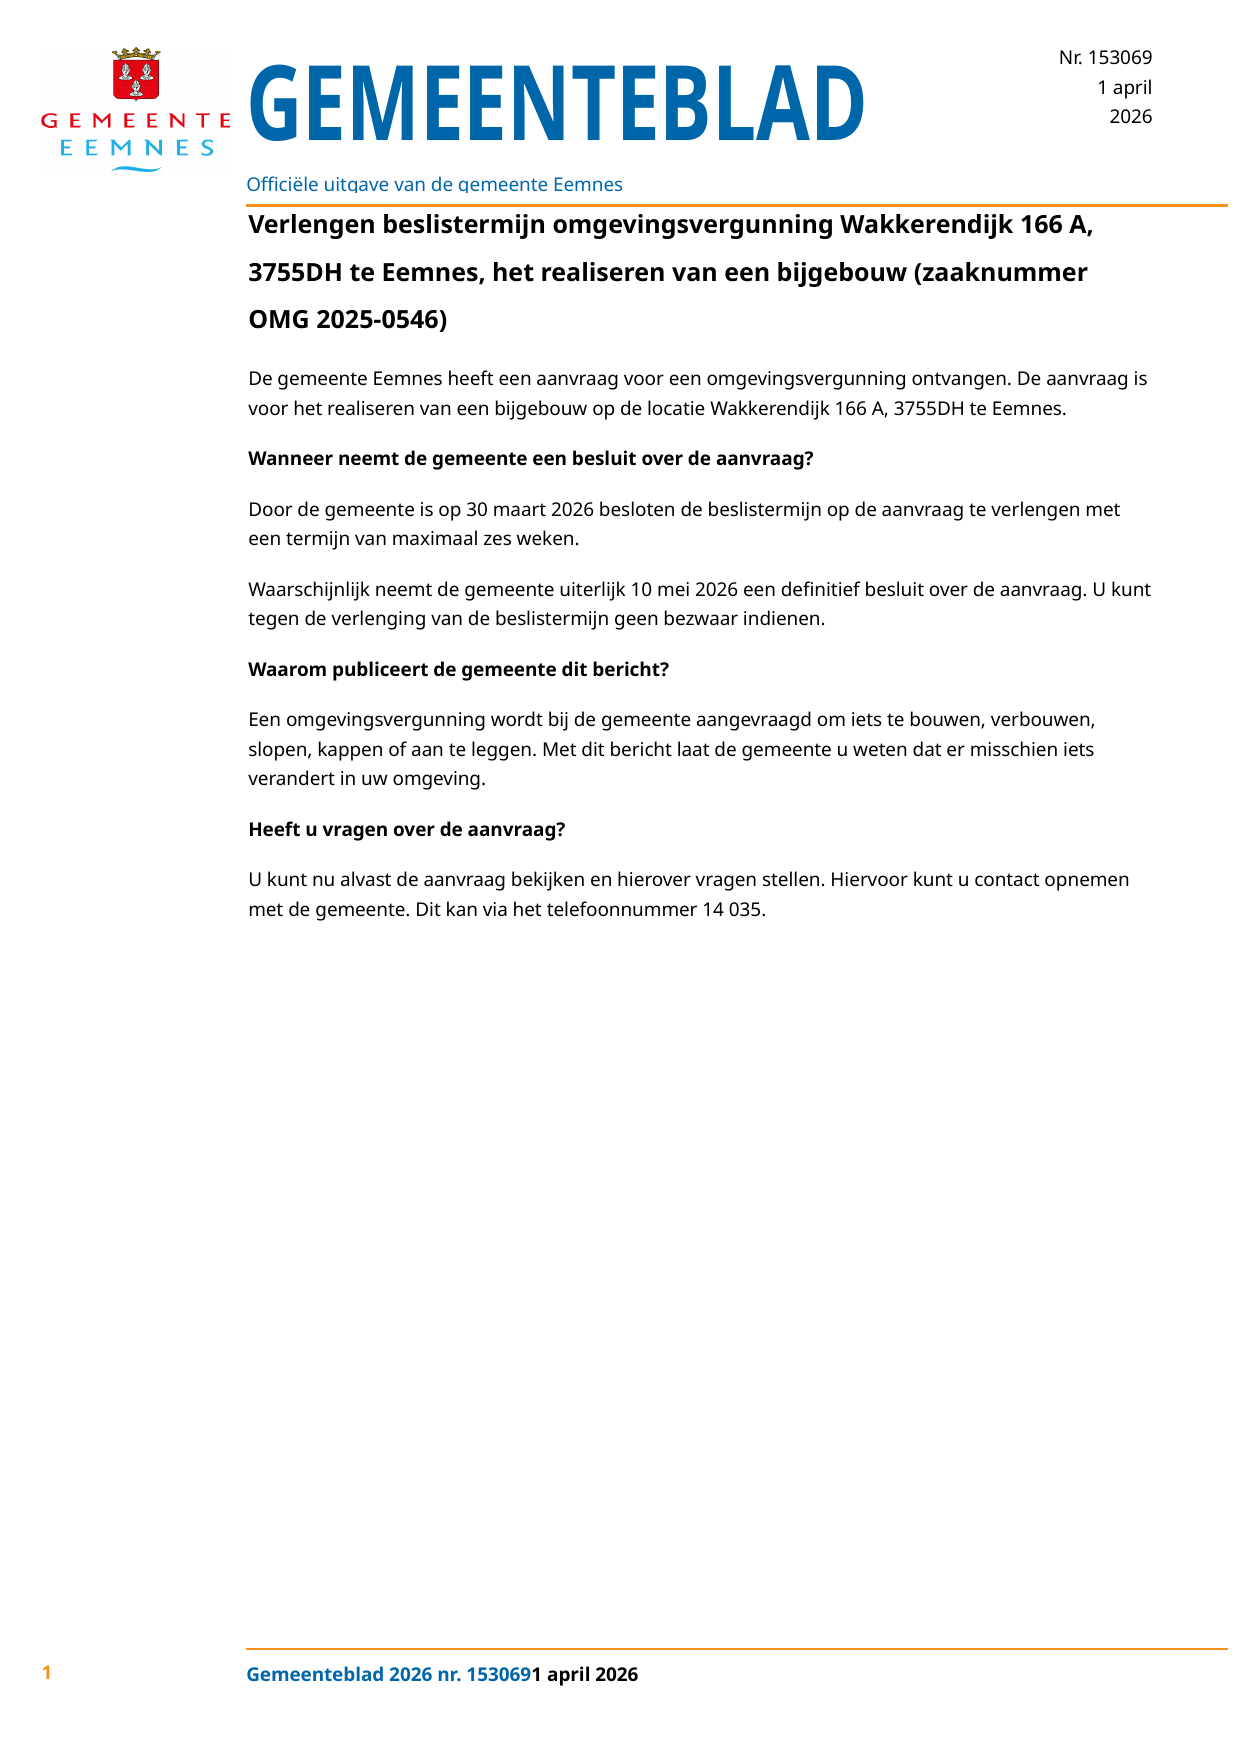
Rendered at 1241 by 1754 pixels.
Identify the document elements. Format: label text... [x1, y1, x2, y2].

text Waarom publiceert de gemeente dit bericht? [248, 656, 1152, 682]
text Een omgevingsvergunning wordt bij de gemeente aangevraagd om iets te bouwen, verbouwen, slopen, kappen of aan te leggen. Met dit bericht laat de gemeente u weten dat er misschien iets verandert in uw omgeving. [248, 706, 1152, 791]
text De gemeente Eemnes heeft een aanvraag voor een omgevingsvergunning ontvangen. De aanvraag is voor het realiseren van een bijgebouw op de locatie Wakkerendijk 166 A, 3755DH te Eemnes. [248, 366, 1152, 421]
text Door de gemeente is op 30 maart 2026 besloten de beslistermijn op de aanvraag te verlengen met een termijn van maximaal zes weken. [248, 496, 1152, 551]
text Verlengen beslistermijn omgevingsvergunning Wakkerendijk 166 A, 3755DH te Eemnes, het realiseren van een bijgebouw (zaaknummer OMG 2025-0546) [248, 207, 1152, 336]
text U kunt nu alvast de aanvraag bekijken en hierover vragen stellen. Hiervoor kunt u contact opnemen met de gemeente. Dit kan via het telefoonnummer 14 035. [248, 866, 1152, 922]
text Wanneer neemt de gemeente een besluit over de aanvraag? [248, 446, 1152, 471]
picture [41, 47, 231, 172]
text Heeft u vragen over de aanvraag? [248, 816, 1152, 842]
text Waarschijnlijk neemt de gemeente uiterlijk 10 mei 2026 een definitief besluit over de aanvraag. U kunt tegen de verlenging van de beslistermijn geen bezwaar indienen. [248, 576, 1152, 631]
